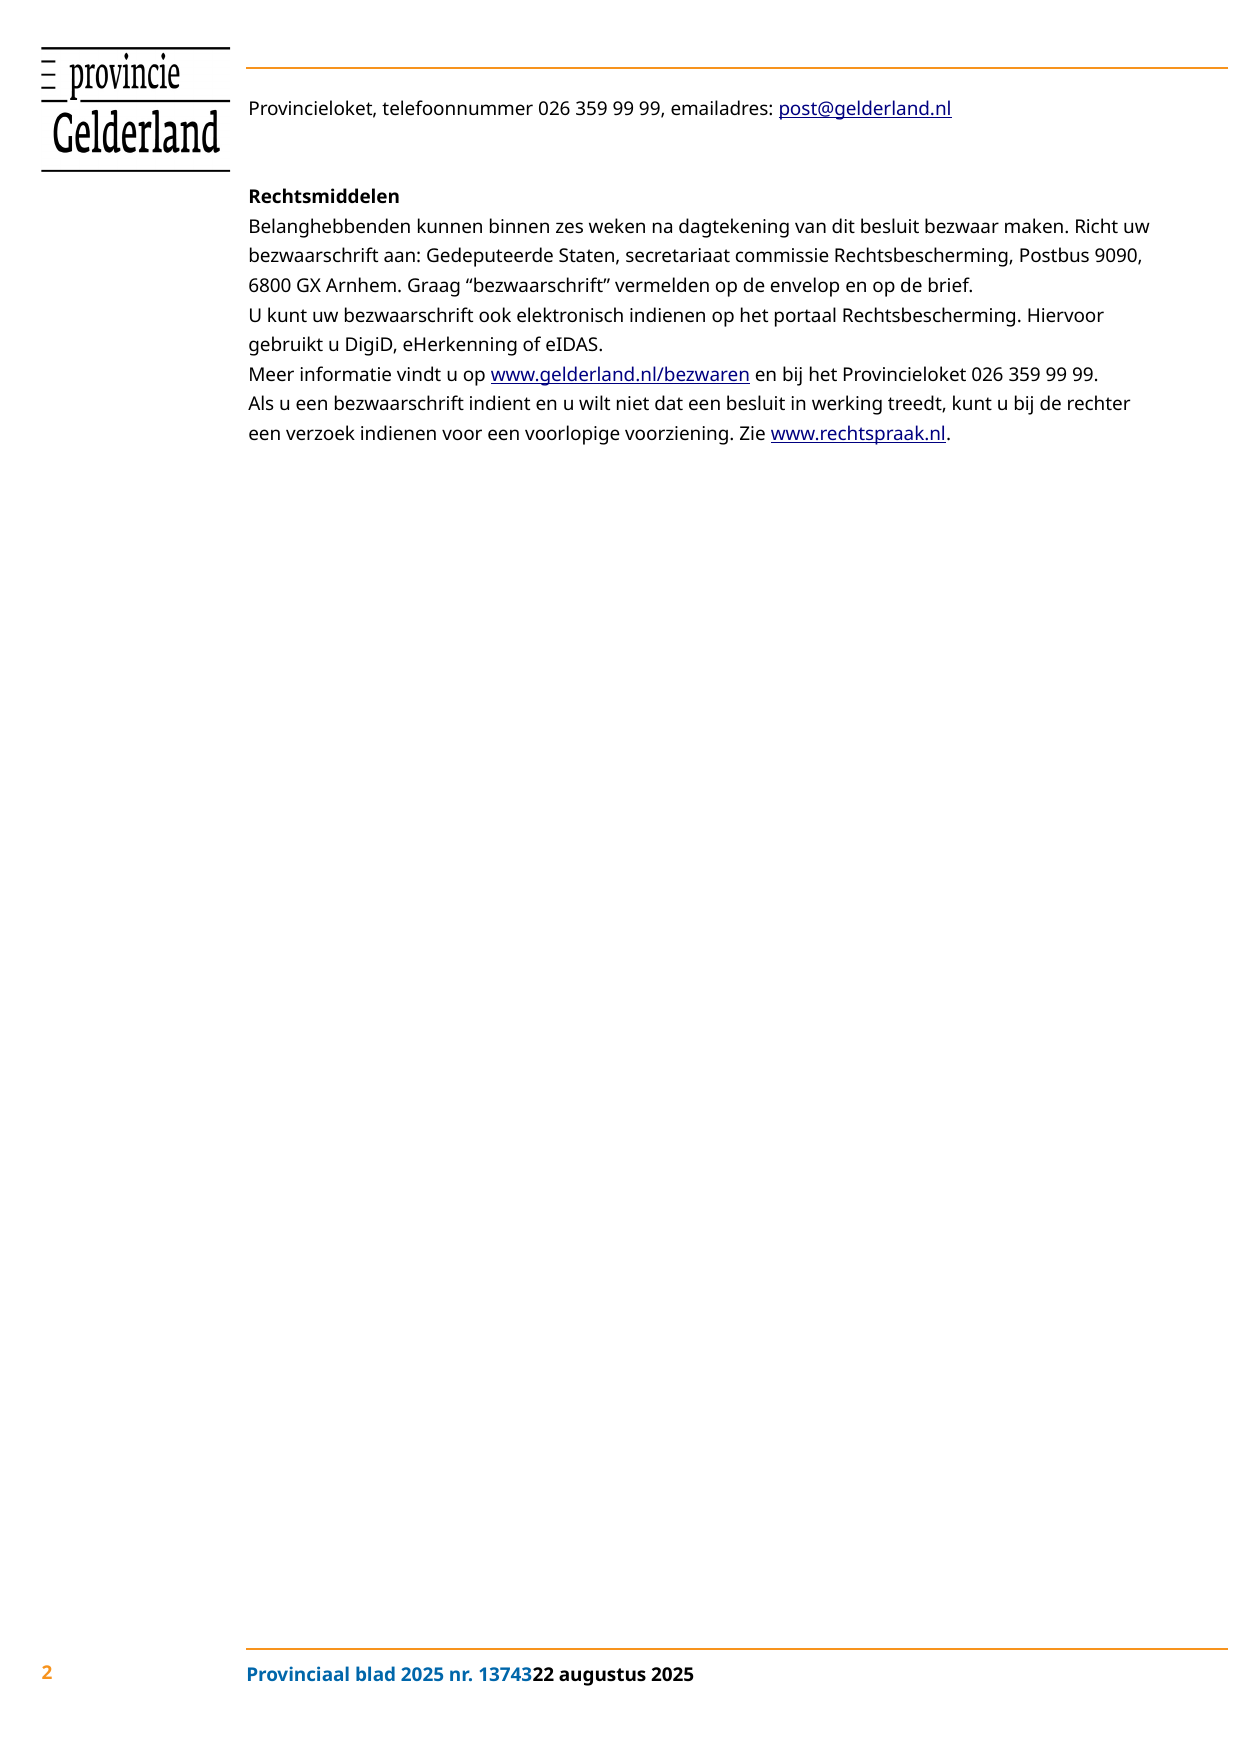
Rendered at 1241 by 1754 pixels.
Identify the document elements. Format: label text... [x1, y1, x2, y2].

text Meer informatie vindt u op www.gelderland.nl/bezwaren en bij het Provincieloket 026 359 99 99. [248, 361, 1152, 387]
text U kunt uw bezwaarschrift ook elektronisch indienen op het portaal Rechtsbescherming. Hiervoor gebruikt u DigiD, eHerkenning of eIDAS. [248, 302, 1152, 357]
text Belanghebbenden kunnen binnen zes weken na dagtekening van dit besluit bezwaar maken. Richt uw bezwaarschrift aan: Gedeputeerde Staten, secretariaat commissie Rechtsbescherming, Postbus 9090, 6800 GX Arnhem. Graag “bezwaarschrift” vermelden op de envelop en op de brief. [248, 213, 1152, 298]
text Als u een bezwaarschrift indient en u wilt niet dat een besluit in werking treedt, kunt u bij de rechter een verzoek indienen voor een voorlopige voorziening. Zie www.rechtspraak.nl. [248, 391, 1152, 446]
text Provincieloket, telefoonnummer 026 359 99 99, emailadres: post@gelderland.nl [248, 95, 1152, 121]
text Rechtsmiddelen [248, 183, 1152, 209]
picture [41, 47, 231, 172]
